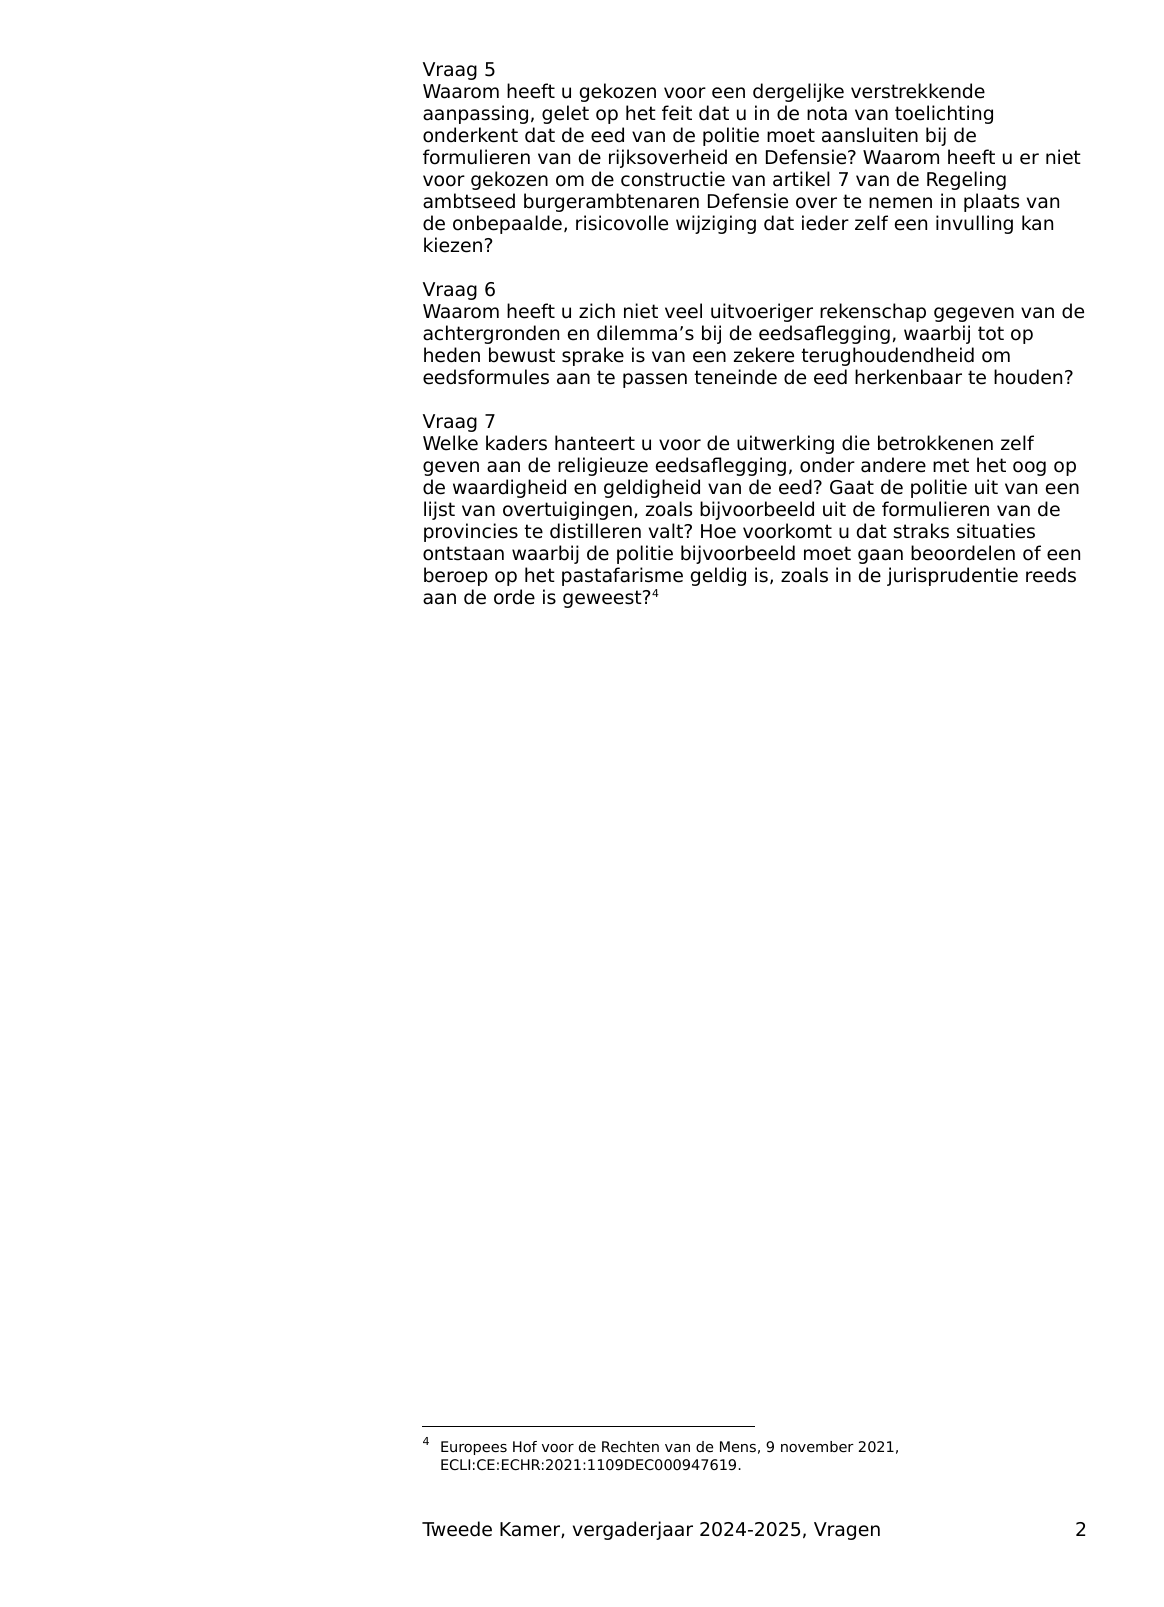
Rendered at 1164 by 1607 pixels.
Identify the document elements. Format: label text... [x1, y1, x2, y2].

text Vraag 5 [422, 59, 1087, 81]
text Europees Hof voor de Rechten van de Mens, 9 november 2021, ECLI:CE:ECHR:2021:1109DEC000947619. [422, 1435, 1087, 1474]
text Vraag 6 [422, 279, 1087, 301]
text Vraag 7 [422, 411, 1087, 433]
text Waarom heeft u gekozen voor een dergelijke verstrekkende aanpassing, gelet op het feit dat u in de nota van toelichting onderkent dat de eed van de politie moet aansluiten bij de formulieren van de rijksoverheid en Defensie? Waarom heeft u er niet voor gekozen om de constructie van artikel 7 van de Regeling ambtseed burgerambtenaren Defensie over te nemen in plaats van de onbepaalde, risicovolle wijziging dat ieder zelf een invulling kan kiezen? [422, 81, 1087, 257]
text Welke kaders hanteert u voor de uitwerking die betrokkenen zelf geven aan de religieuze eedsaflegging, onder andere met het oog op de waardigheid en geldigheid van de eed? Gaat de politie uit van een lijst van overtuigingen, zoals bijvoorbeeld uit de formulieren van de provincies te distilleren valt? Hoe voorkomt u dat straks situaties ontstaan waarbij de politie bijvoorbeeld moet gaan beoordelen of een beroep op het pastafarisme geldig is, zoals in de jurisprudentie reeds aan de orde is geweest? [422, 433, 1087, 609]
text Waarom heeft u zich niet veel uitvoeriger rekenschap gegeven van de achtergronden en dilemma’s bij de eedsaflegging, waarbij tot op heden bewust sprake is van een zekere terughoudendheid om eedsformules aan te passen teneinde de eed herkenbaar te houden? [422, 301, 1087, 389]
